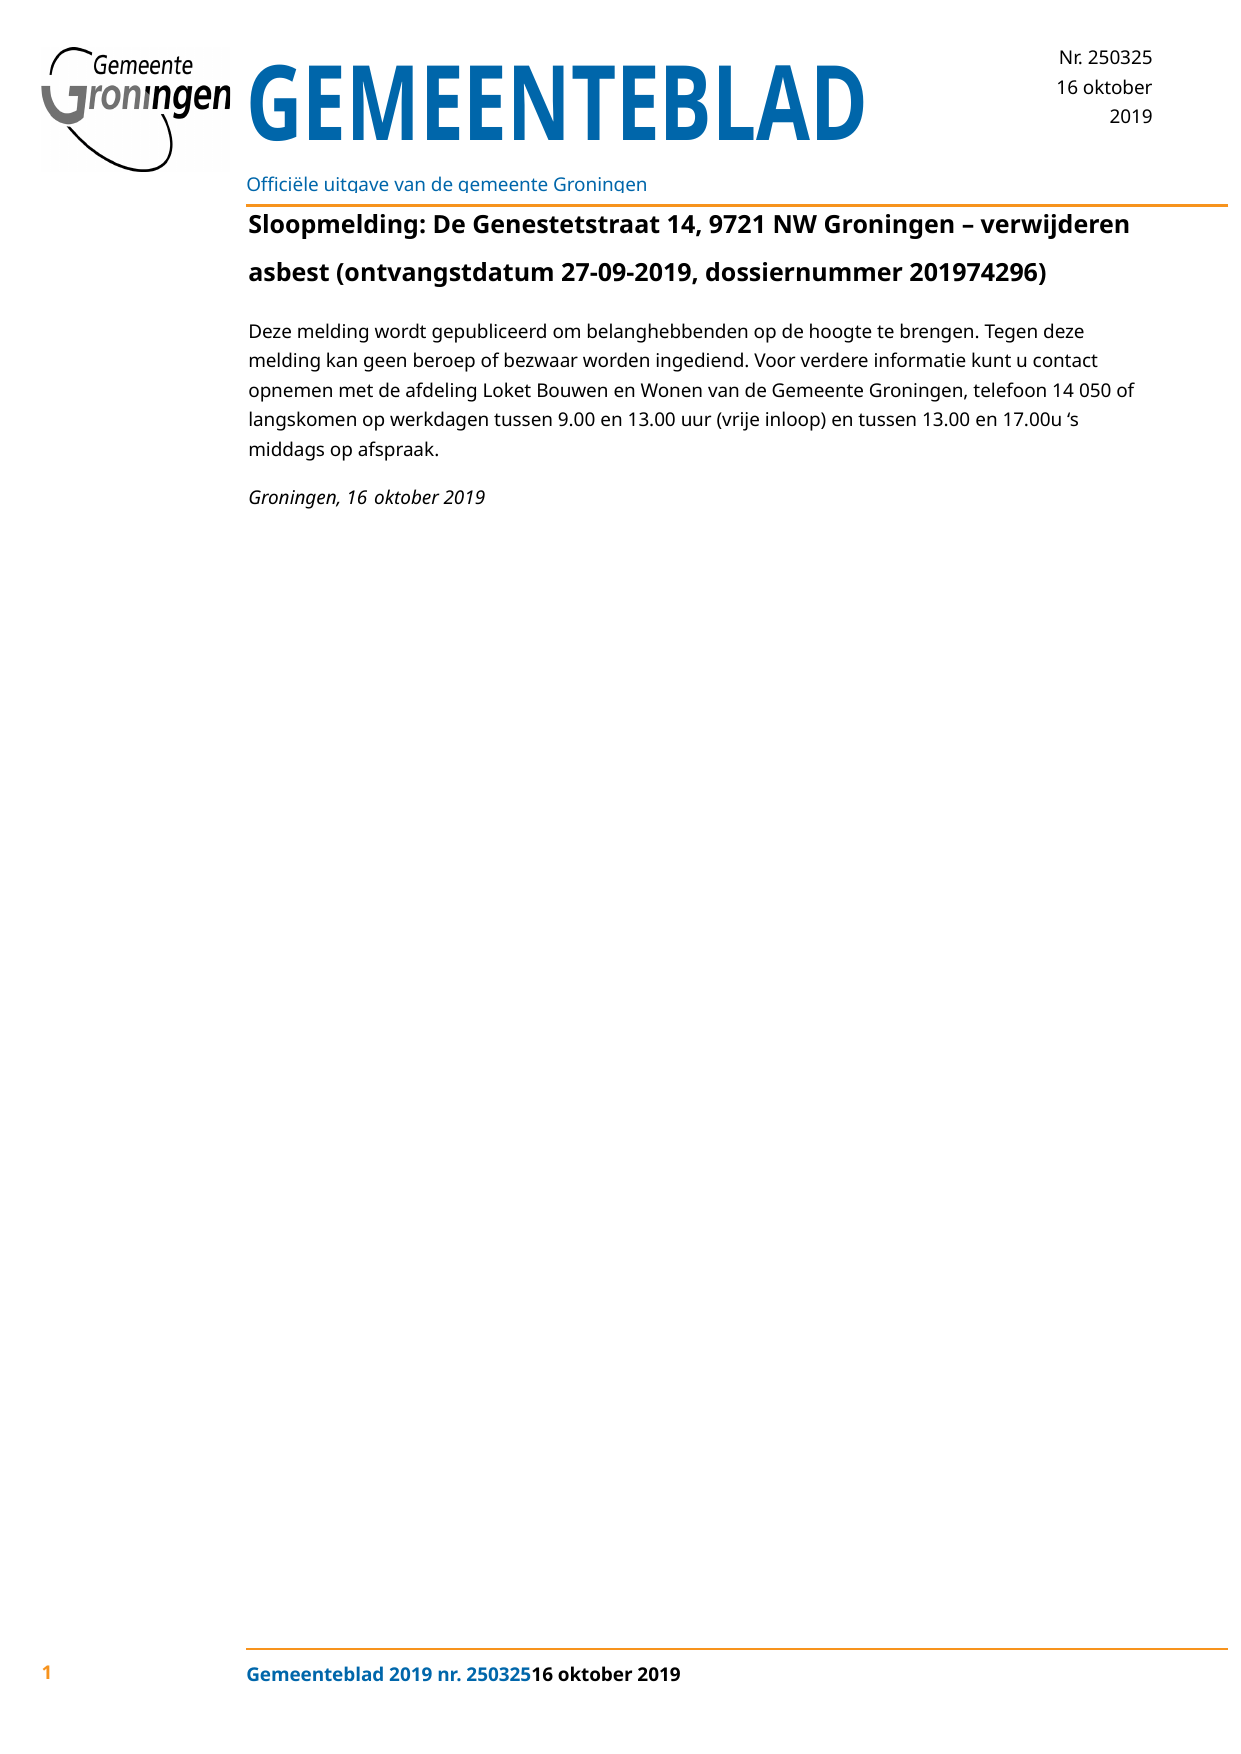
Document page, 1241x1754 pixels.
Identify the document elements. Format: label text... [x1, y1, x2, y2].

text Groningen, 16 oktober 2019 [248, 484, 1152, 510]
picture [41, 47, 231, 172]
text Deze melding wordt gepubliceerd om belanghebbenden op de hoogte te brengen. Tegen deze melding kan geen beroep of bezwaar worden ingediend. Voor verdere informatie kunt u contact opnemen met de afdeling Loket Bouwen en Wonen van de Gemeente Groningen, telefoon 14 050 of langskomen op werkdagen tussen 9.00 en 13.00 uur (vrije inloop) en tussen 13.00 en 17.00u ‘s middags op afspraak. [248, 318, 1152, 462]
text Sloopmelding: De Genestetstraat 14, 9721 NW Groningen – verwijderen asbest (ontvangstdatum 27-09-2019, dossiernummer 201974296) [248, 207, 1152, 288]
